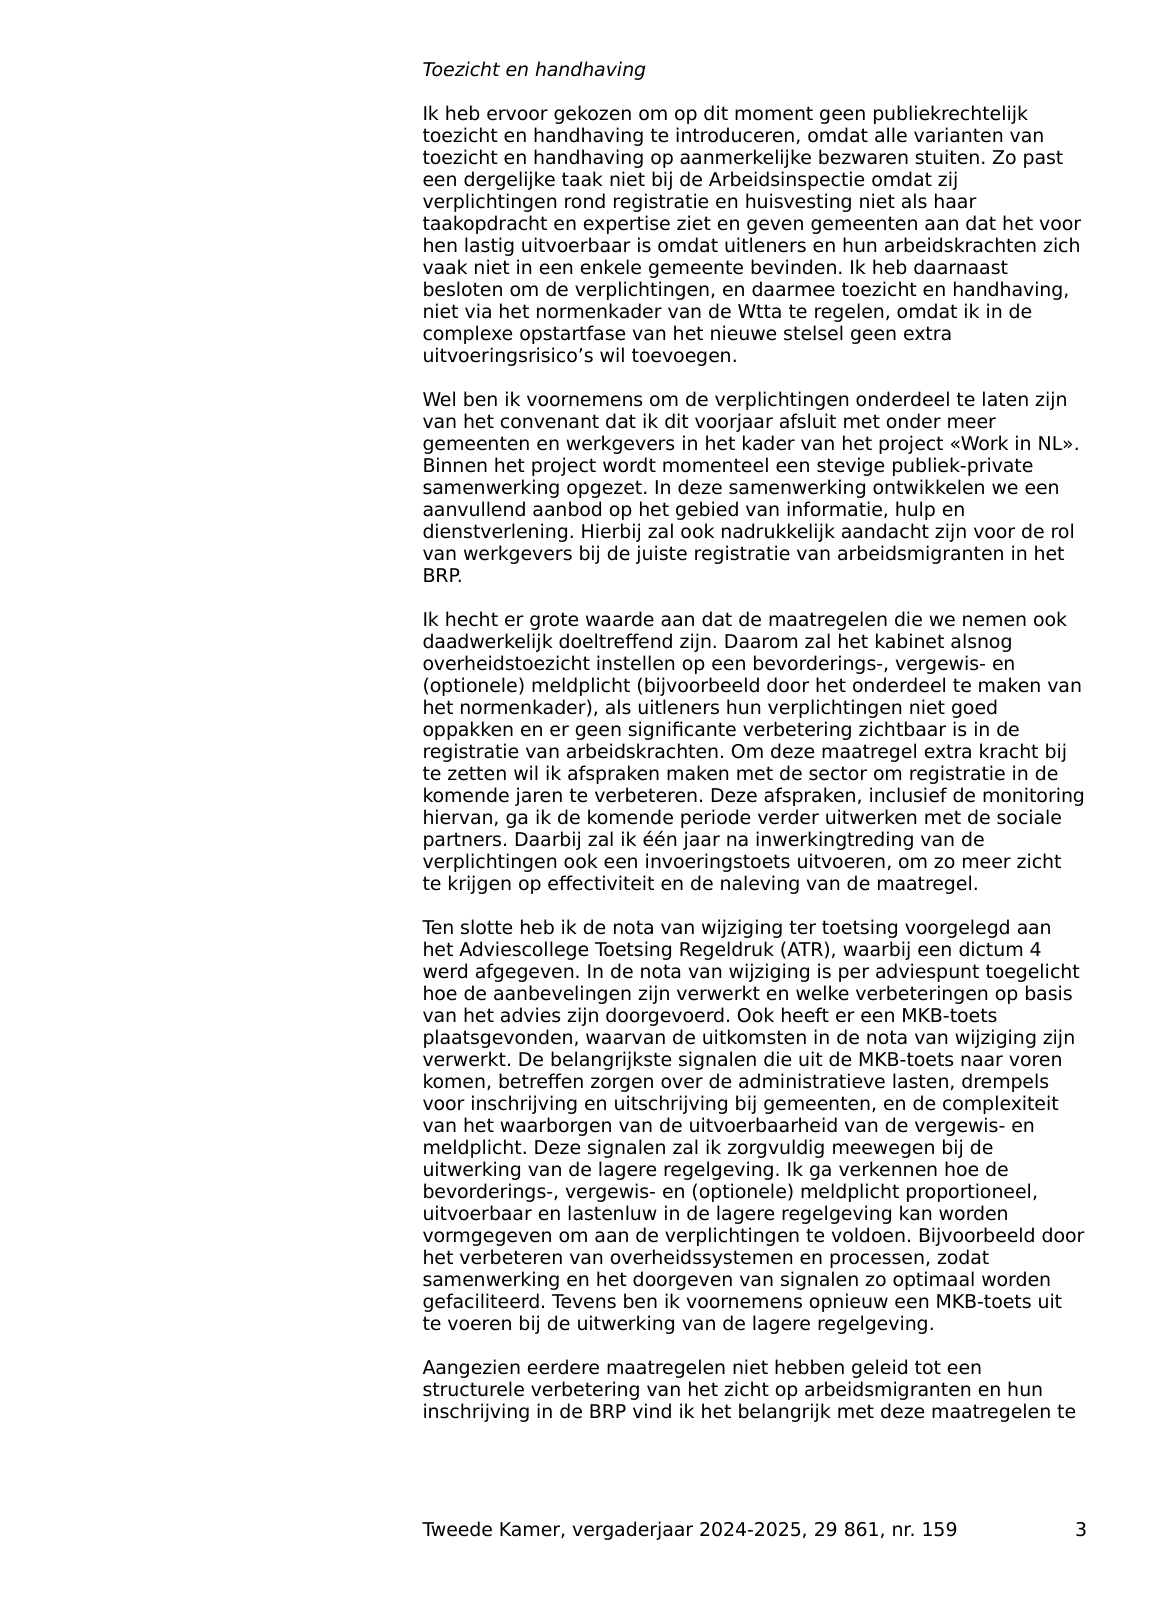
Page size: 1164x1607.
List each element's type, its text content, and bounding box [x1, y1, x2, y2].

text Aangezien eerdere maatregelen niet hebben geleid tot een structurele verbetering van het zicht op arbeidsmigranten en hun inschrijving in de BRP vind ik het belangrijk met deze maatregelen te [422, 1357, 1087, 1423]
subtitle Toezicht en handhaving [422, 59, 1087, 81]
text Ik heb ervoor gekozen om op dit moment geen publiekrechtelijk toezicht en handhaving te introduceren, omdat alle varianten van toezicht en handhaving op aanmerkelijke bezwaren stuiten. Zo past een dergelijke taak niet bij de Arbeidsinspectie omdat zij verplichtingen rond registratie en huisvesting niet als haar taakopdracht en expertise ziet en geven gemeenten aan dat het voor hen lastig uitvoerbaar is omdat uitleners en hun arbeidskrachten zich vaak niet in een enkele gemeente bevinden. Ik heb daarnaast besloten om de verplichtingen, en daarmee toezicht en handhaving, niet via het normenkader van de Wtta te regelen, omdat ik in de complexe opstartfase van het nieuwe stelsel geen extra uitvoeringsrisico’s wil toevoegen. [422, 103, 1087, 367]
text Ik hecht er grote waarde aan dat de maatregelen die we nemen ook daadwerkelijk doeltreffend zijn. Daarom zal het kabinet alsnog overheidstoezicht instellen op een bevorderings-, vergewis- en (optionele) meldplicht (bijvoorbeeld door het onderdeel te maken van het normenkader), als uitleners hun verplichtingen niet goed oppakken en er geen significante verbetering zichtbaar is in de registratie van arbeidskrachten. Om deze maatregel extra kracht bij te zetten wil ik afspraken maken met de sector om registratie in de komende jaren te verbeteren. Deze afspraken, inclusief de monitoring hiervan, ga ik de komende periode verder uitwerken met de sociale partners. Daarbij zal ik één jaar na inwerkingtreding van de verplichtingen ook een invoeringstoets uitvoeren, om zo meer zicht te krijgen op effectiviteit en de naleving van de maatregel. [422, 609, 1087, 895]
text Wel ben ik voornemens om de verplichtingen onderdeel te laten zijn van het convenant dat ik dit voorjaar afsluit met onder meer gemeenten en werkgevers in het kader van het project «Work in NL». Binnen het project wordt momenteel een stevige publiek-private samenwerking opgezet. In deze samenwerking ontwikkelen we een aanvullend aanbod op het gebied van informatie, hulp en dienstverlening. Hierbij zal ook nadrukkelijk aandacht zijn voor de rol van werkgevers bij de juiste registratie van arbeidsmigranten in het BRP. [422, 389, 1087, 587]
text Ten slotte heb ik de nota van wijziging ter toetsing voorgelegd aan het Adviescollege Toetsing Regeldruk (ATR), waarbij een dictum 4 werd afgegeven. In de nota van wijziging is per adviespunt toegelicht hoe de aanbevelingen zijn verwerkt en welke verbeteringen op basis van het advies zijn doorgevoerd. Ook heeft er een MKB-toets plaatsgevonden, waarvan de uitkomsten in de nota van wijziging zijn verwerkt. De belangrijkste signalen die uit de MKB-toets naar voren komen, betreffen zorgen over de administratieve lasten, drempels voor inschrijving en uitschrijving bij gemeenten, en de complexiteit van het waarborgen van de uitvoerbaarheid van de vergewis- en meldplicht. Deze signalen zal ik zorgvuldig meewegen bij de uitwerking van de lagere regelgeving. Ik ga verkennen hoe de bevorderings-, vergewis- en (optionele) meldplicht proportioneel, uitvoerbaar en lastenluw in de lagere regelgeving kan worden vormgegeven om aan de verplichtingen te voldoen. Bijvoorbeeld door het verbeteren van overheidssystemen en processen, zodat samenwerking en het doorgeven van signalen zo optimaal worden gefaciliteerd. Tevens ben ik voornemens opnieuw een MKB-toets uit te voeren bij de uitwerking van de lagere regelgeving. [422, 917, 1087, 1335]
